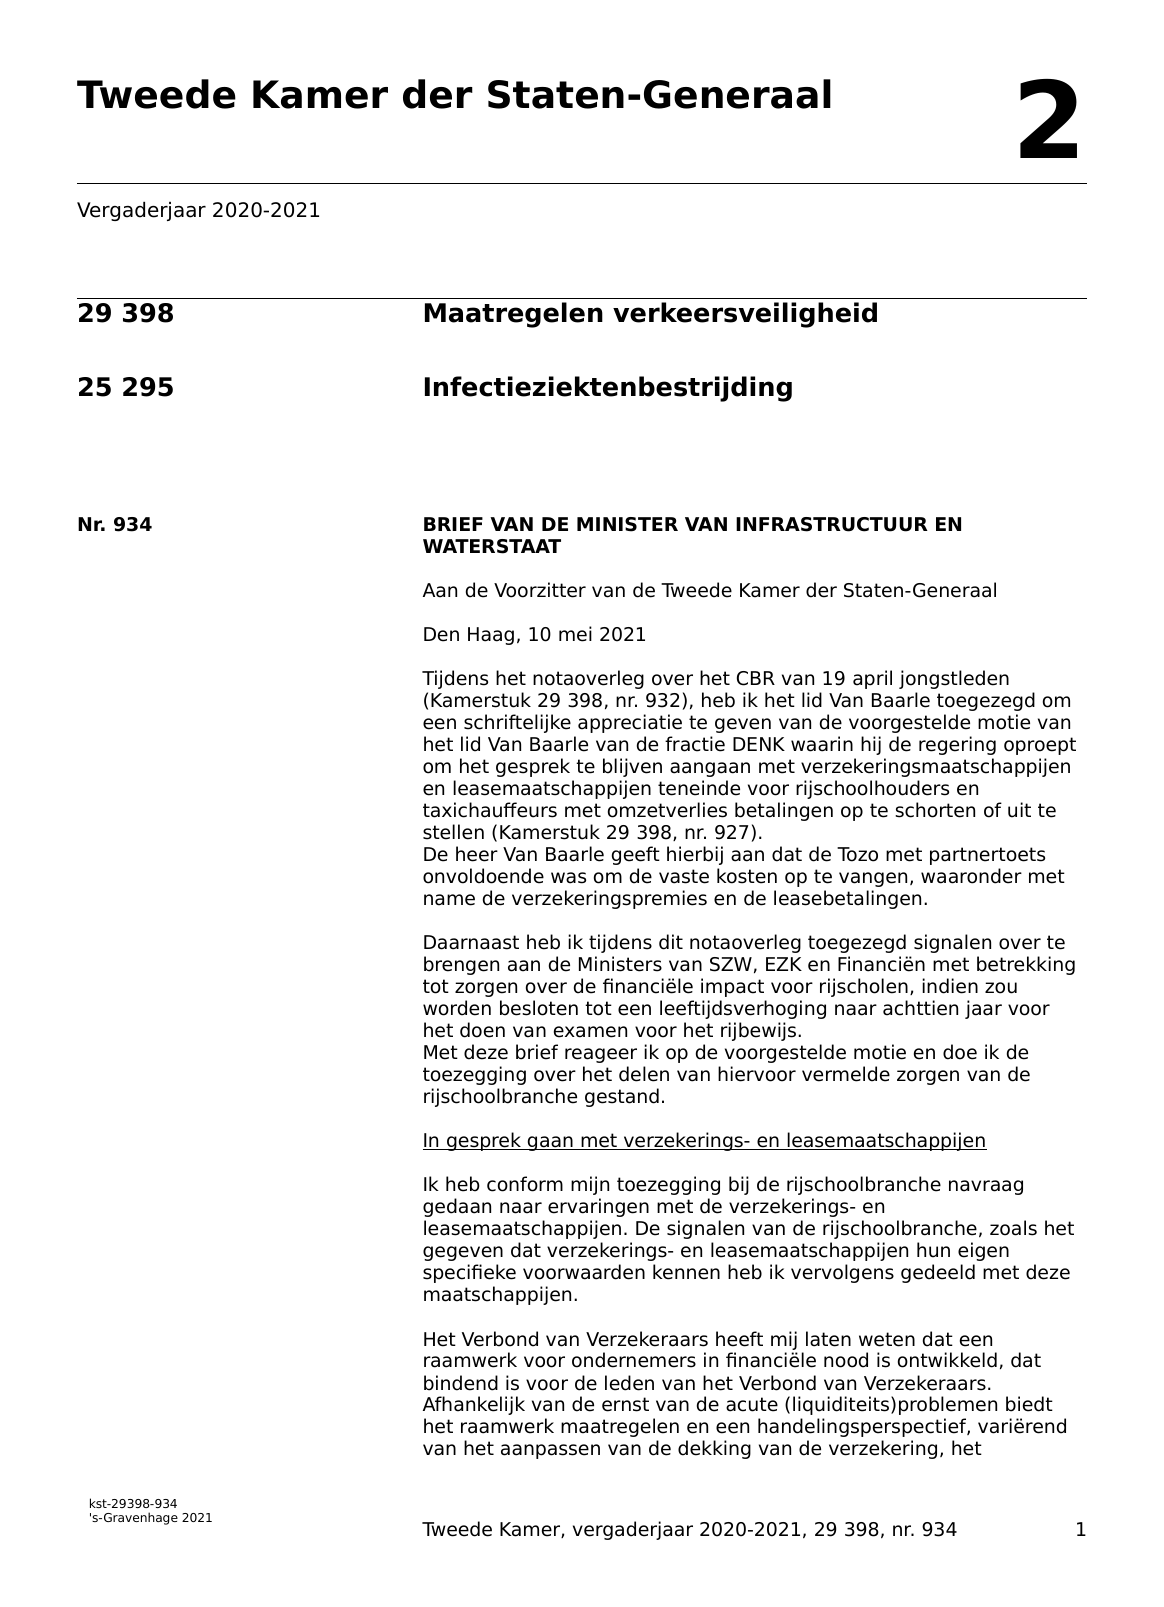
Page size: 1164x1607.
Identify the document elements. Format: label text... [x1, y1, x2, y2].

table_header 2 [886, 59, 1087, 183]
text Daarnaast heb ik tijdens dit notaoverleg toegezegd signalen over te brengen aan de Ministers van SZW, EZK en Financiën met betrekking tot zorgen over de financiële impact voor rijscholen, indien zou worden besloten tot een leeftijdsverhoging naar achttien jaar voor het doen van examen voor het rijbewijs. [422, 932, 1087, 1042]
table_header Tweede Kamer der Staten-Generaal [77, 59, 886, 183]
text 's-Gravenhage 2021 [88, 1511, 323, 1525]
subtitle Nr. 934 BRIEF VAN DE MINISTER VAN INFRASTRUCTUUR EN WATERSTAAT [77, 514, 1087, 558]
text Den Haag, 10 mei 2021 [422, 624, 1087, 646]
text De heer Van Baarle geeft hierbij aan dat de Tozo met partnertoets onvoldoende was om de vaste kosten op te vangen, waaronder met name de verzekeringspremies en de leasebetalingen. [422, 844, 1087, 910]
table_cell Vergaderjaar 2020-2021 [77, 184, 1087, 298]
text Aan de Voorzitter van de Tweede Kamer der Staten-Generaal [422, 580, 1087, 602]
text Ik heb conform mijn toezegging bij de rijschoolbranche navraag gedaan naar ervaringen met de verzekerings- en leasemaatschappijen. De signalen van de rijschoolbranche, zoals het gegeven dat verzekerings- en leasemaatschappijen hun eigen specifieke voorwaarden kennen heb ik vervolgens gedeeld met deze maatschappijen. [422, 1174, 1087, 1306]
subtitle In gesprek gaan met verzekerings- en leasemaatschappijen [422, 1130, 1087, 1152]
text Met deze brief reageer ik op de voorgestelde motie en doe ik de toezegging over het delen van hiervoor vermelde zorgen van de rijschoolbranche gestand. [422, 1042, 1087, 1108]
text Tijdens het notaoverleg over het CBR van 19 april jongstleden (Kamerstuk 29 398, nr. 932), heb ik het lid Van Baarle toegezegd om een schriftelijke appreciatie te geven van de voorgestelde motie van het lid Van Baarle van de fractie DENK waarin hij de regering oproept om het gesprek te blijven aangaan met verzekeringsmaatschappijen en leasemaatschappijen teneinde voor rijschoolhouders en taxichauffeurs met omzetverlies betalingen op te schorten of uit te stellen (Kamerstuk 29 398, nr. 927). [422, 668, 1087, 844]
text kst-29398-934 [88, 1497, 323, 1511]
subtitle 29 398 Maatregelen verkeersveiligheid [77, 299, 1087, 329]
subtitle 25 295 Infectieziektenbestrijding [77, 373, 1087, 403]
text Het Verbond van Verzekeraars heeft mij laten weten dat een raamwerk voor ondernemers in financiële nood is ontwikkeld, dat bindend is voor de leden van het Verbond van Verzekeraars. Afhankelijk van de ernst van de acute (liquiditeits)problemen biedt het raamwerk maatregelen en een handelingsperspectief, variërend van het aanpassen van de dekking van de verzekering, het [422, 1328, 1087, 1460]
